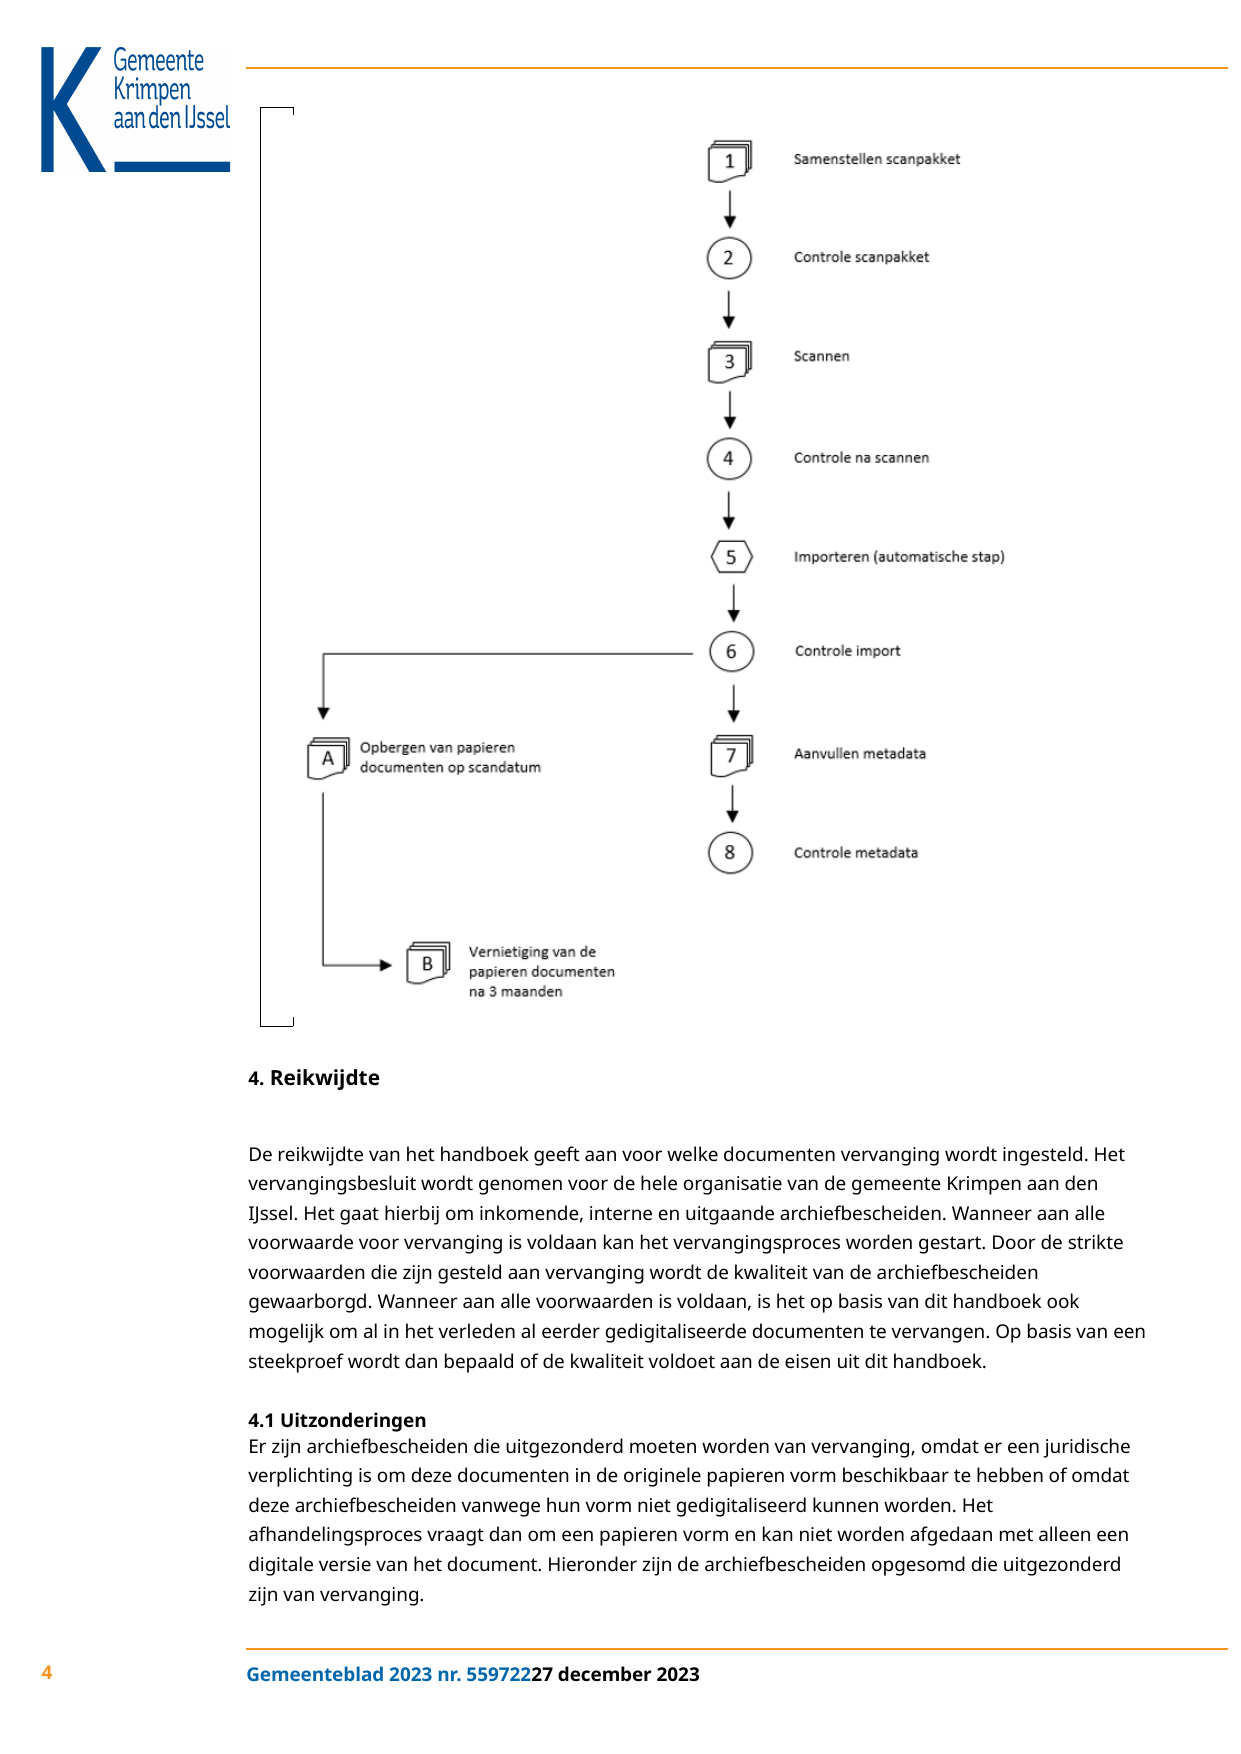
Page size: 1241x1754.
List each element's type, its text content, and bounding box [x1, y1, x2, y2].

text 4. Reikwijdte [248, 1063, 1152, 1092]
text De reikwijdte van het handboek geeft aan voor welke documenten vervanging wordt ingesteld. Het vervangingsbesluit wordt genomen voor de hele organisatie van de gemeente Krimpen aan den IJssel. Het gaat hierbij om inkomende, interne en uitgaande archiefbescheiden. Wanneer aan alle voorwaarde voor vervanging is voldaan kan het vervangingsproces worden gestart. Door de strikte voorwaarden die zijn gesteld aan vervanging wordt de kwaliteit van de archiefbescheiden gewaarborgd. Wanneer aan alle voorwaarden is voldaan, is het op basis van dit handboek ook mogelijk om al in het verleden al eerder gedigitaliseerde documenten te vervangen. Op basis van een steekproef wordt dan bepaald of de kwaliteit voldoet aan de eisen uit dit handboek. [248, 1141, 1152, 1374]
picture [268, 115, 1037, 1017]
text Er zijn archiefbescheiden die uitgezonderd moeten worden van vervanging, omdat er een juridische verplichting is om deze documenten in de originele papieren vorm beschikbaar te hebben of omdat deze archiefbescheiden vanwege hun vorm niet gedigitaliseerd kunnen worden. Het afhandelingsproces vraagt dan om een papieren vorm en kan niet worden afgedaan met alleen een digitale versie van het document. Hieronder zijn de archiefbescheiden opgesomd die uitgezonderd zijn van vervanging. [248, 1433, 1152, 1606]
text 4.1 Uitzonderingen [248, 1407, 1152, 1433]
picture [41, 47, 231, 172]
